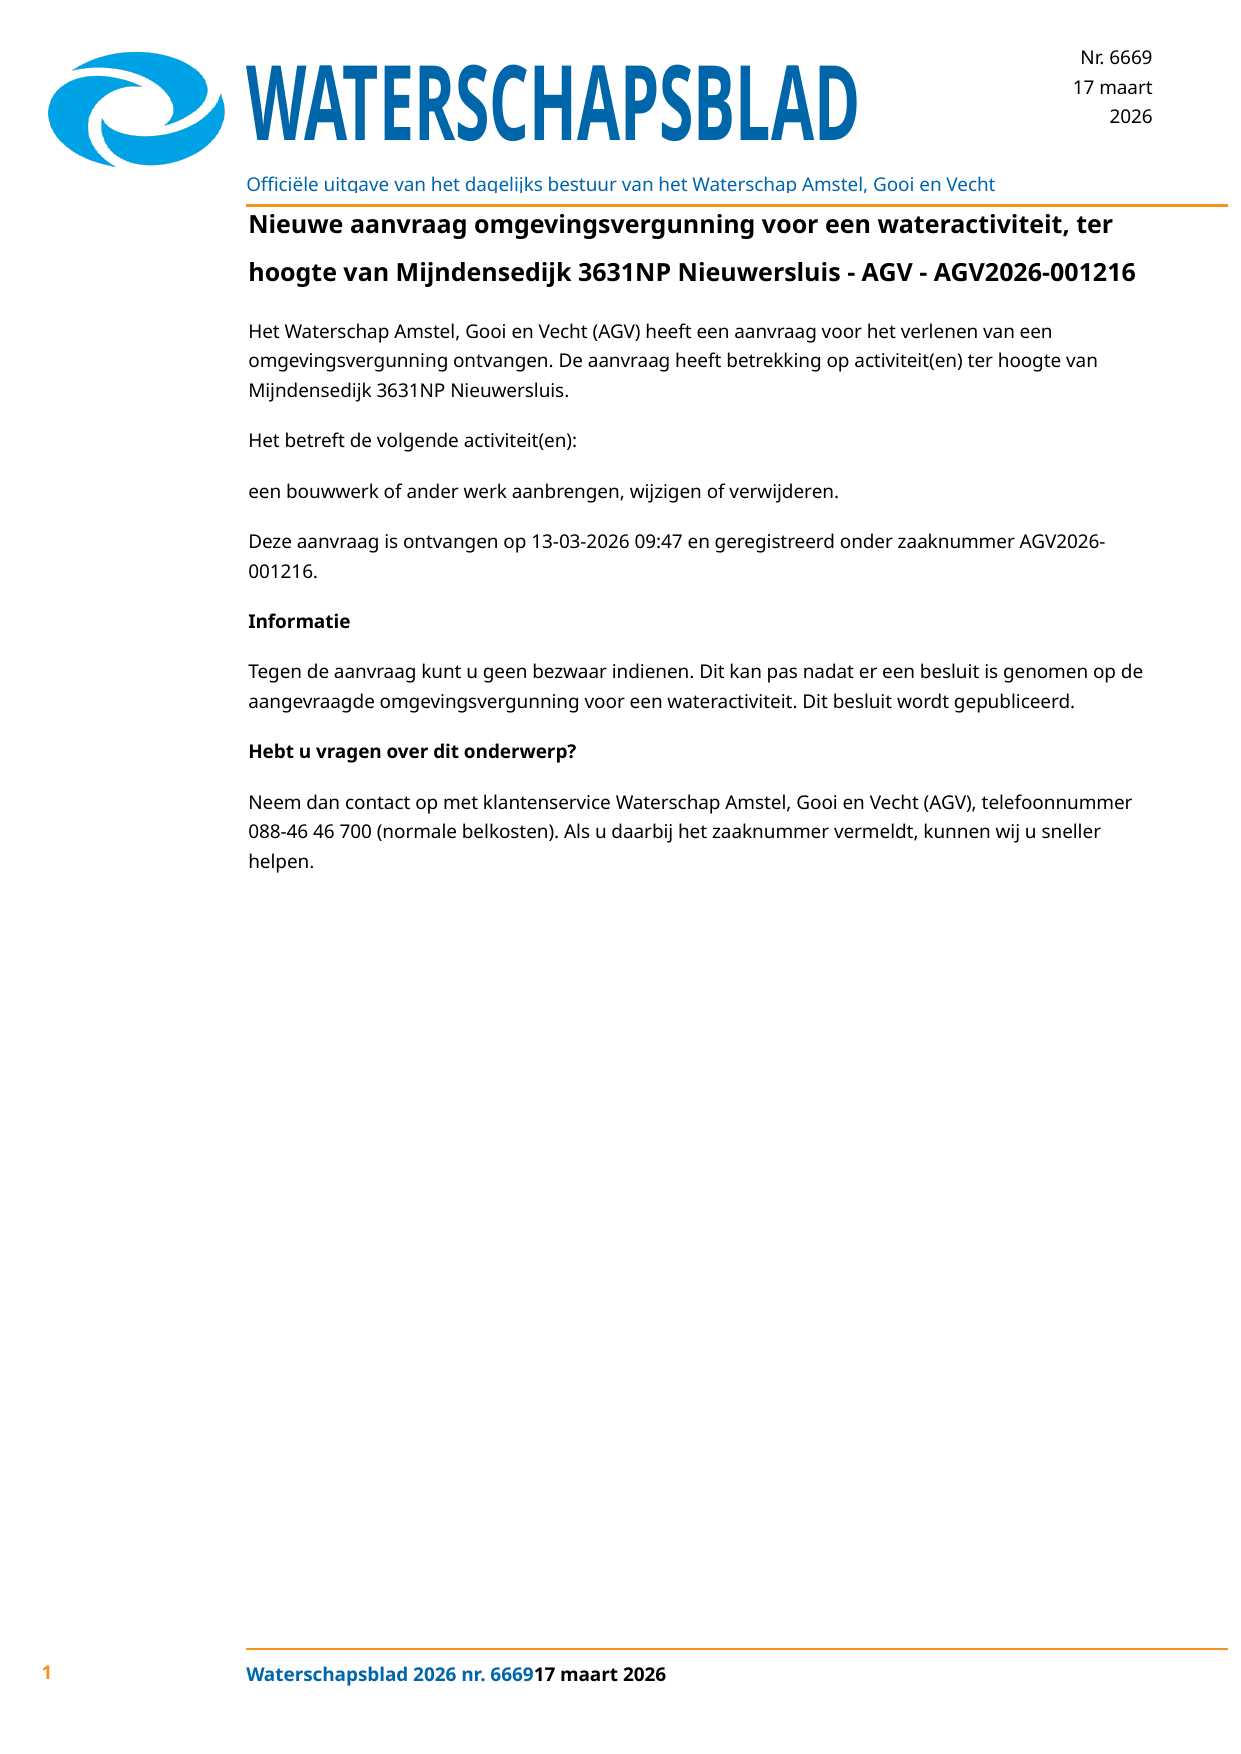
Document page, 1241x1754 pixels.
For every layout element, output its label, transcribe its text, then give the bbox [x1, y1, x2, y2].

text Nieuwe aanvraag omgevingsvergunning voor een wateractiviteit, ter hoogte van Mijndensedijk 3631NP Nieuwersluis - AGV - AGV2026-001216 [248, 207, 1152, 288]
text Het Waterschap Amstel, Gooi en Vecht (AGV) heeft een aanvraag voor het verlenen van een omgevingsvergunning ontvangen. De aanvraag heeft betrekking op activiteit(en) ter hoogte van Mijndensedijk 3631NP Nieuwersluis. [248, 318, 1152, 403]
picture [41, 47, 231, 172]
text Deze aanvraag is ontvangen op 13-03-2026 09:47 en geregistreerd onder zaaknummer AGV2026-001216. [248, 528, 1152, 584]
text Het betreft de volgende activiteit(en): [248, 427, 1152, 453]
text een bouwwerk of ander werk aanbrengen, wijzigen of verwijderen. [248, 478, 1152, 504]
text Hebt u vragen over dit onderwerp? [248, 739, 1152, 764]
text Neem dan contact op met klantenservice Waterschap Amstel, Gooi en Vecht (AGV), telefoonnummer 088-46 46 700 (normale belkosten). Als u daarbij het zaaknummer vermeldt, kunnen wij u sneller helpen. [248, 789, 1152, 874]
text Tegen de aanvraag kunt u geen bezwaar indienen. Dit kan pas nadat er een besluit is genomen op de aangevraagde omgevingsvergunning voor een wateractiviteit. Dit besluit wordt gepubliceerd. [248, 659, 1152, 714]
text Informatie [248, 608, 1152, 634]
